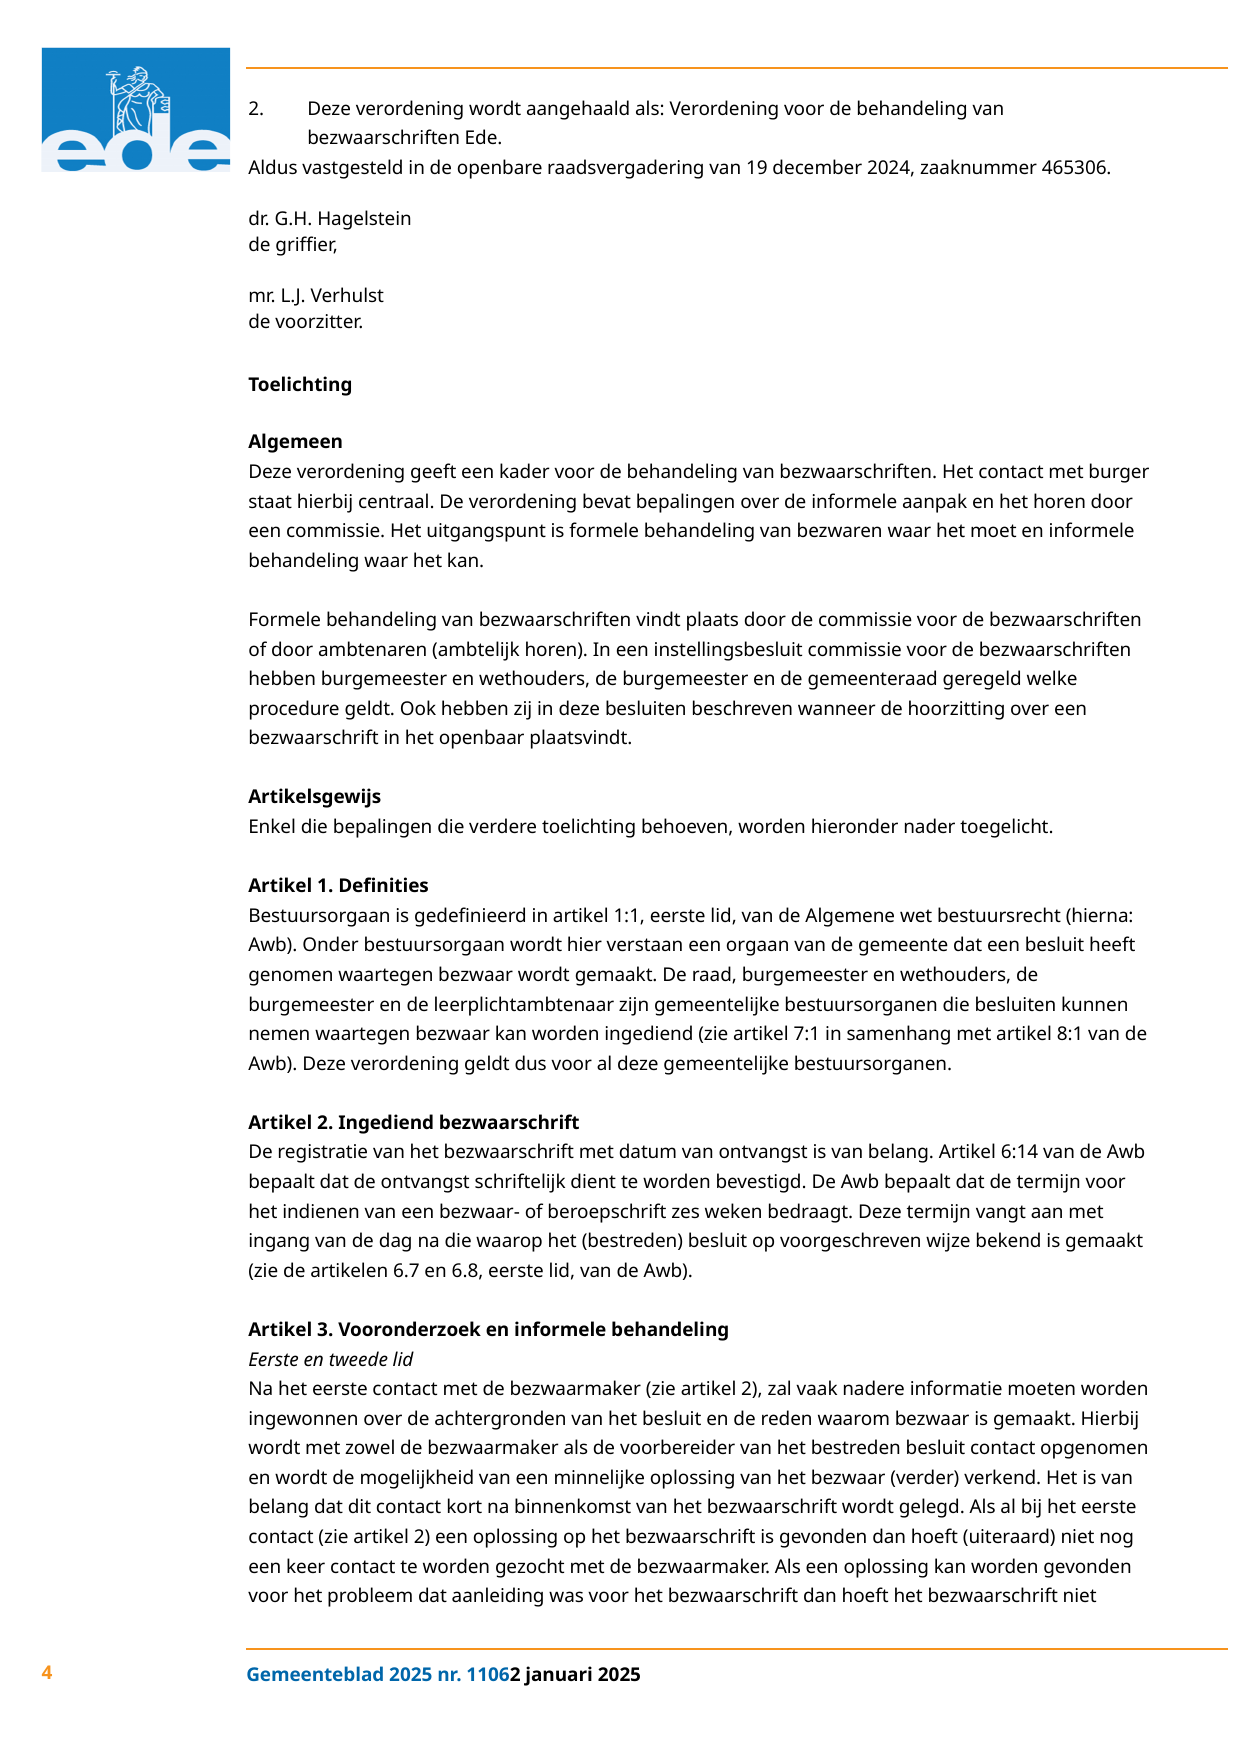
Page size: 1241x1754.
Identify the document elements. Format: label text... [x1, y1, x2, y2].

text Artikel 2. Ingediend bezwaarschrift [248, 1109, 1152, 1135]
text de griffier, [248, 231, 1152, 257]
text De registratie van het bezwaarschrift met datum van ontvangst is van belang. Artikel 6:14 van de Awb bepaalt dat de ontvangst schriftelijk dient te worden bevestigd. De Awb bepaalt dat de termijn voor het indienen van een bezwaar- of beroepschrift zes weken bedraagt. Deze termijn vangt aan met ingang van de dag na die waarop het (bestreden) besluit op voorgeschreven wijze bekend is gemaakt (zie de artikelen 6.7 en 6.8, eerste lid, van de Awb). [248, 1139, 1152, 1283]
text Artikel 1. Definities [248, 872, 1152, 898]
text Eerste en tweede lid [248, 1346, 1152, 1371]
text Artikelsgewijs [248, 784, 1152, 809]
text dr. G.H. Hagelstein [248, 205, 1152, 231]
text Na het eerste contact met de bezwaarmaker (zie artikel 2), zal vaak nadere informatie moeten worden ingewonnen over de achtergronden van het besluit en de reden waarom bezwaar is gemaakt. Hierbij wordt met zowel de bezwaarmaker als de voorbereider van het bestreden besluit contact opgenomen en wordt de mogelijkheid van een minnelijke oplossing van het bezwaar (verder) verkend. Het is van belang dat dit contact kort na binnenkomst van het bezwaarschrift wordt gelegd. Als al bij het eerste contact (zie artikel 2) een oplossing op het bezwaarschrift is gevonden dan hoeft (uiteraard) niet nog een keer contact te worden gezocht met de bezwaarmaker. Als een oplossing kan worden gevonden voor het probleem dat aanleiding was voor het bezwaarschrift dan hoeft het bezwaarschrift niet [248, 1375, 1152, 1608]
text Enkel die bepalingen die verdere toelichting behoeven, worden hieronder nader toegelicht. [248, 813, 1152, 839]
text Toelichting [248, 360, 1152, 399]
text Algemeen [248, 429, 1152, 454]
text de voorzitter. [248, 308, 1152, 334]
list Deze verordening wordt aangehaald als: Verordening voor de behandeling van bezwaarschriften Ede. [248, 95, 1152, 150]
text Aldus vastgesteld in de openbare raadsvergadering van 19 december 2024, zaaknummer 465306. [248, 154, 1152, 180]
text Artikel 3. Vooronderzoek en informele behandeling [248, 1316, 1152, 1342]
text mr. L.J. Verhulst [248, 283, 1152, 308]
text Deze verordening geeft een kader voor de behandeling van bezwaarschriften. Het contact met burger staat hierbij centraal. De verordening bevat bepalingen over de informele aanpak en het horen door een commissie. Het uitgangspunt is formele behandeling van bezwaren waar het moet en informele behandeling waar het kan. [248, 458, 1152, 573]
picture [41, 47, 231, 172]
text Bestuursorgaan is gedefinieerd in artikel 1:1, eerste lid, van de Algemene wet bestuursrecht (hierna: Awb). Onder bestuursorgaan wordt hier verstaan een orgaan van de gemeente dat een besluit heeft genomen waartegen bezwaar wordt gemaakt. De raad, burgemeester en wethouders, de burgemeester en de leerplichtambtenaar zijn gemeentelijke bestuursorganen die besluiten kunnen nemen waartegen bezwaar kan worden ingediend (zie artikel 7:1 in samenhang met artikel 8:1 van de Awb). Deze verordening geldt dus voor al deze gemeentelijke bestuursorganen. [248, 902, 1152, 1076]
text Formele behandeling van bezwaarschriften vindt plaats door de commissie voor de bezwaarschriften of door ambtenaren (ambtelijk horen). In een instellingsbesluit commissie voor de bezwaarschriften hebben burgemeester en wethouders, de burgemeester en de gemeenteraad geregeld welke procedure geldt. Ook hebben zij in deze besluiten beschreven wanneer de hoorzitting over een bezwaarschrift in het openbaar plaatsvindt. [248, 606, 1152, 750]
